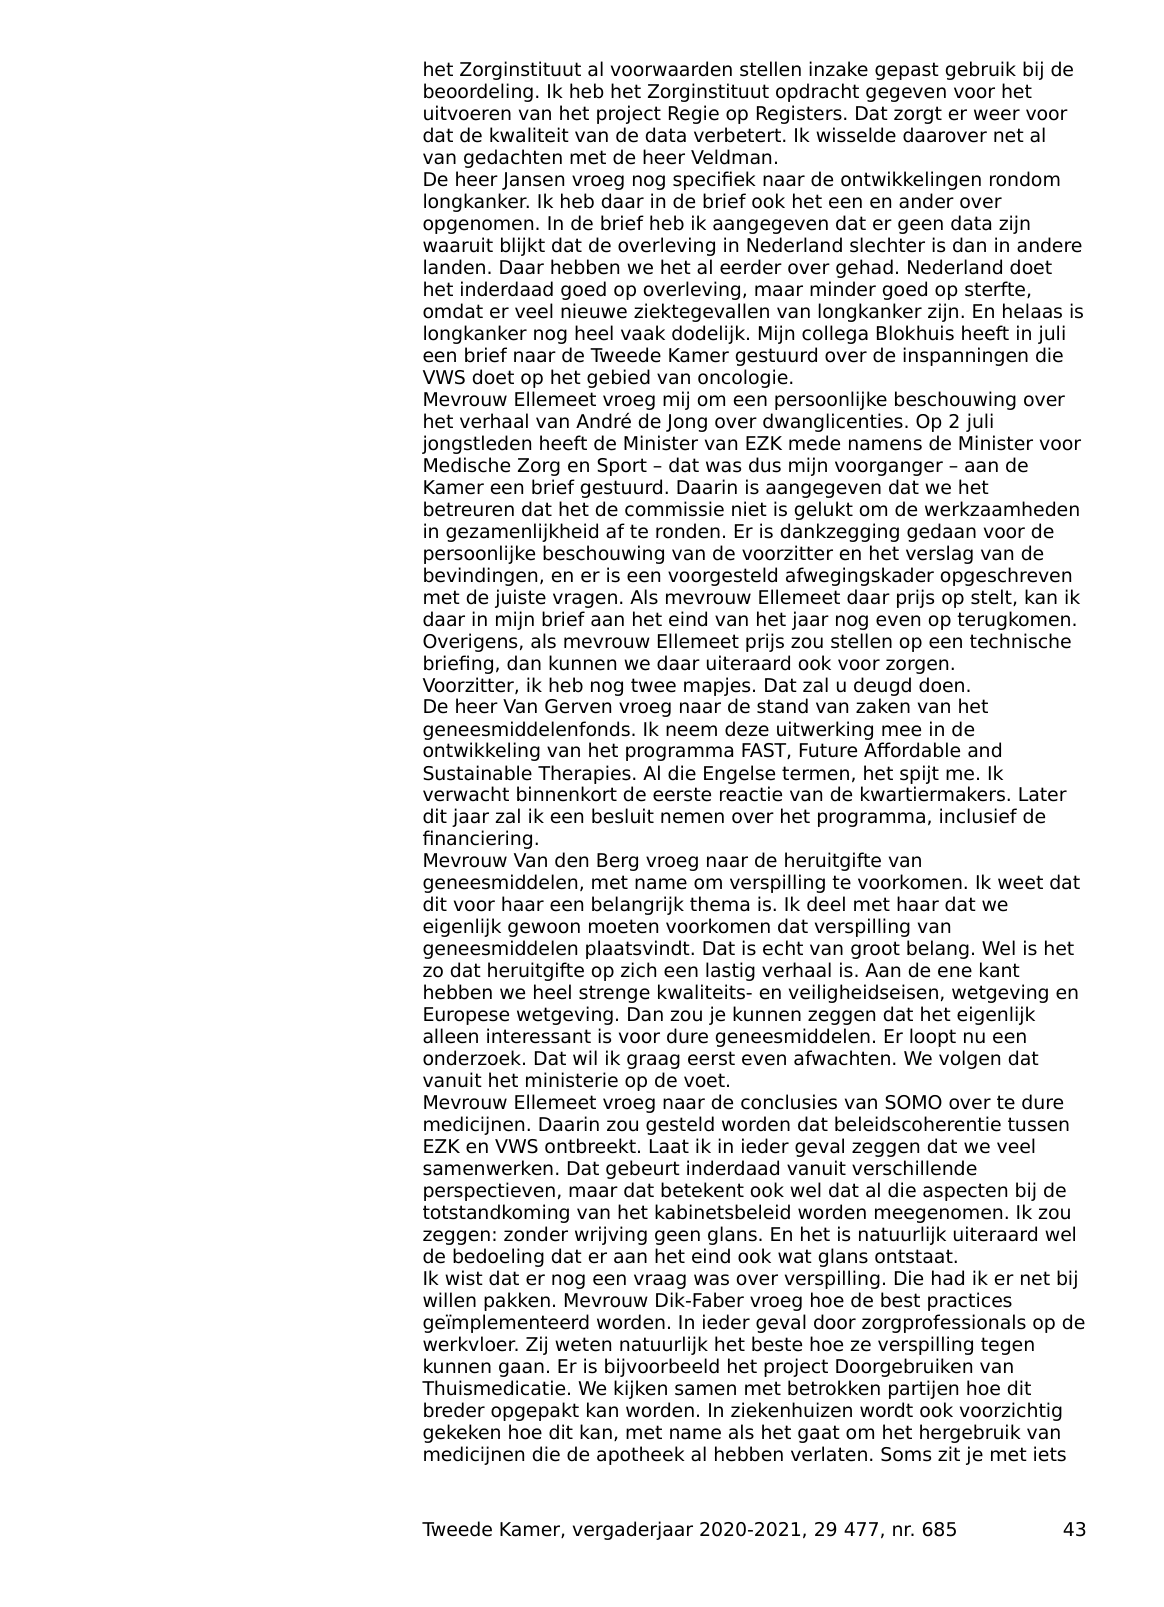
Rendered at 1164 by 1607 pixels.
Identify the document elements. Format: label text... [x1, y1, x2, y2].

text Mevrouw Ellemeet vroeg mij om een persoonlijke beschouwing over het verhaal van André de Jong over dwanglicenties. Op 2 juli jongstleden heeft de Minister van EZK mede namens de Minister voor Medische Zorg en Sport – dat was dus mijn voorganger – aan de Kamer een brief gestuurd. Daarin is aangegeven dat we het betreuren dat het de commissie niet is gelukt om de werkzaamheden in gezamenlijkheid af te ronden. Er is dankzegging gedaan voor de persoonlijke beschouwing van de voorzitter en het verslag van de bevindingen, en er is een voorgesteld afwegingskader opgeschreven met de juiste vragen. Als mevrouw Ellemeet daar prijs op stelt, kan ik daar in mijn brief aan het eind van het jaar nog even op terugkomen. Overigens, als mevrouw Ellemeet prijs zou stellen op een technische briefing, dan kunnen we daar uiteraard ook voor zorgen. [422, 389, 1087, 674]
text Mevrouw Ellemeet vroeg naar de conclusies van SOMO over te dure medicijnen. Daarin zou gesteld worden dat beleidscoherentie tussen EZK en VWS ontbreekt. Laat ik in ieder geval zeggen dat we veel samenwerken. Dat gebeurt inderdaad vanuit verschillende perspectieven, maar dat betekent ook wel dat al die aspecten bij de totstandkoming van het kabinetsbeleid worden meegenomen. Ik zou zeggen: zonder wrijving geen glans. En het is natuurlijk uiteraard wel de bedoeling dat er aan het eind ook wat glans ontstaat. [422, 1092, 1087, 1268]
text Ik wist dat er nog een vraag was over verspilling. Die had ik er net bij willen pakken. Mevrouw Dik-Faber vroeg hoe de best practices geïmplementeerd worden. In ieder geval door zorgprofessionals op de werkvloer. Zij weten natuurlijk het beste hoe ze verspilling tegen kunnen gaan. Er is bijvoorbeeld het project Doorgebruiken van Thuismedicatie. We kijken samen met betrokken partijen hoe dit breder opgepakt kan worden. In ziekenhuizen wordt ook voorzichtig gekeken hoe dit kan, met name als het gaat om het hergebruik van medicijnen die de apotheek al hebben verlaten. Soms zit je met iets [422, 1268, 1087, 1466]
text het Zorginstituut al voorwaarden stellen inzake gepast gebruik bij de beoordeling. Ik heb het Zorginstituut opdracht gegeven voor het uitvoeren van het project Regie op Registers. Dat zorgt er weer voor dat de kwaliteit van de data verbetert. Ik wisselde daarover net al van gedachten met de heer Veldman. [422, 59, 1087, 169]
text Mevrouw Van den Berg vroeg naar de heruitgifte van geneesmiddelen, met name om verspilling te voorkomen. Ik weet dat dit voor haar een belangrijk thema is. Ik deel met haar dat we eigenlijk gewoon moeten voorkomen dat verspilling van geneesmiddelen plaatsvindt. Dat is echt van groot belang. Wel is het zo dat heruitgifte op zich een lastig verhaal is. Aan de ene kant hebben we heel strenge kwaliteits- en veiligheidseisen, wetgeving en Europese wetgeving. Dan zou je kunnen zeggen dat het eigenlijk alleen interessant is voor dure geneesmiddelen. Er loopt nu een onderzoek. Dat wil ik graag eerst even afwachten. We volgen dat vanuit het ministerie op de voet. [422, 850, 1087, 1092]
text De heer Van Gerven vroeg naar de stand van zaken van het geneesmiddelenfonds. Ik neem deze uitwerking mee in de ontwikkeling van het programma FAST, Future Affordable and Sustainable Therapies. Al die Engelse termen, het spijt me. Ik verwacht binnenkort de eerste reactie van de kwartiermakers. Later dit jaar zal ik een besluit nemen over het programma, inclusief de financiering. [422, 696, 1087, 850]
text Voorzitter, ik heb nog twee mapjes. Dat zal u deugd doen. [422, 674, 1087, 696]
text De heer Jansen vroeg nog specifiek naar de ontwikkelingen rondom longkanker. Ik heb daar in de brief ook het een en ander over opgenomen. In de brief heb ik aangegeven dat er geen data zijn waaruit blijkt dat de overleving in Nederland slechter is dan in andere landen. Daar hebben we het al eerder over gehad. Nederland doet het inderdaad goed op overleving, maar minder goed op sterfte, omdat er veel nieuwe ziektegevallen van longkanker zijn. En helaas is longkanker nog heel vaak dodelijk. Mijn collega Blokhuis heeft in juli een brief naar de Tweede Kamer gestuurd over de inspanningen die VWS doet op het gebied van oncologie. [422, 169, 1087, 389]
